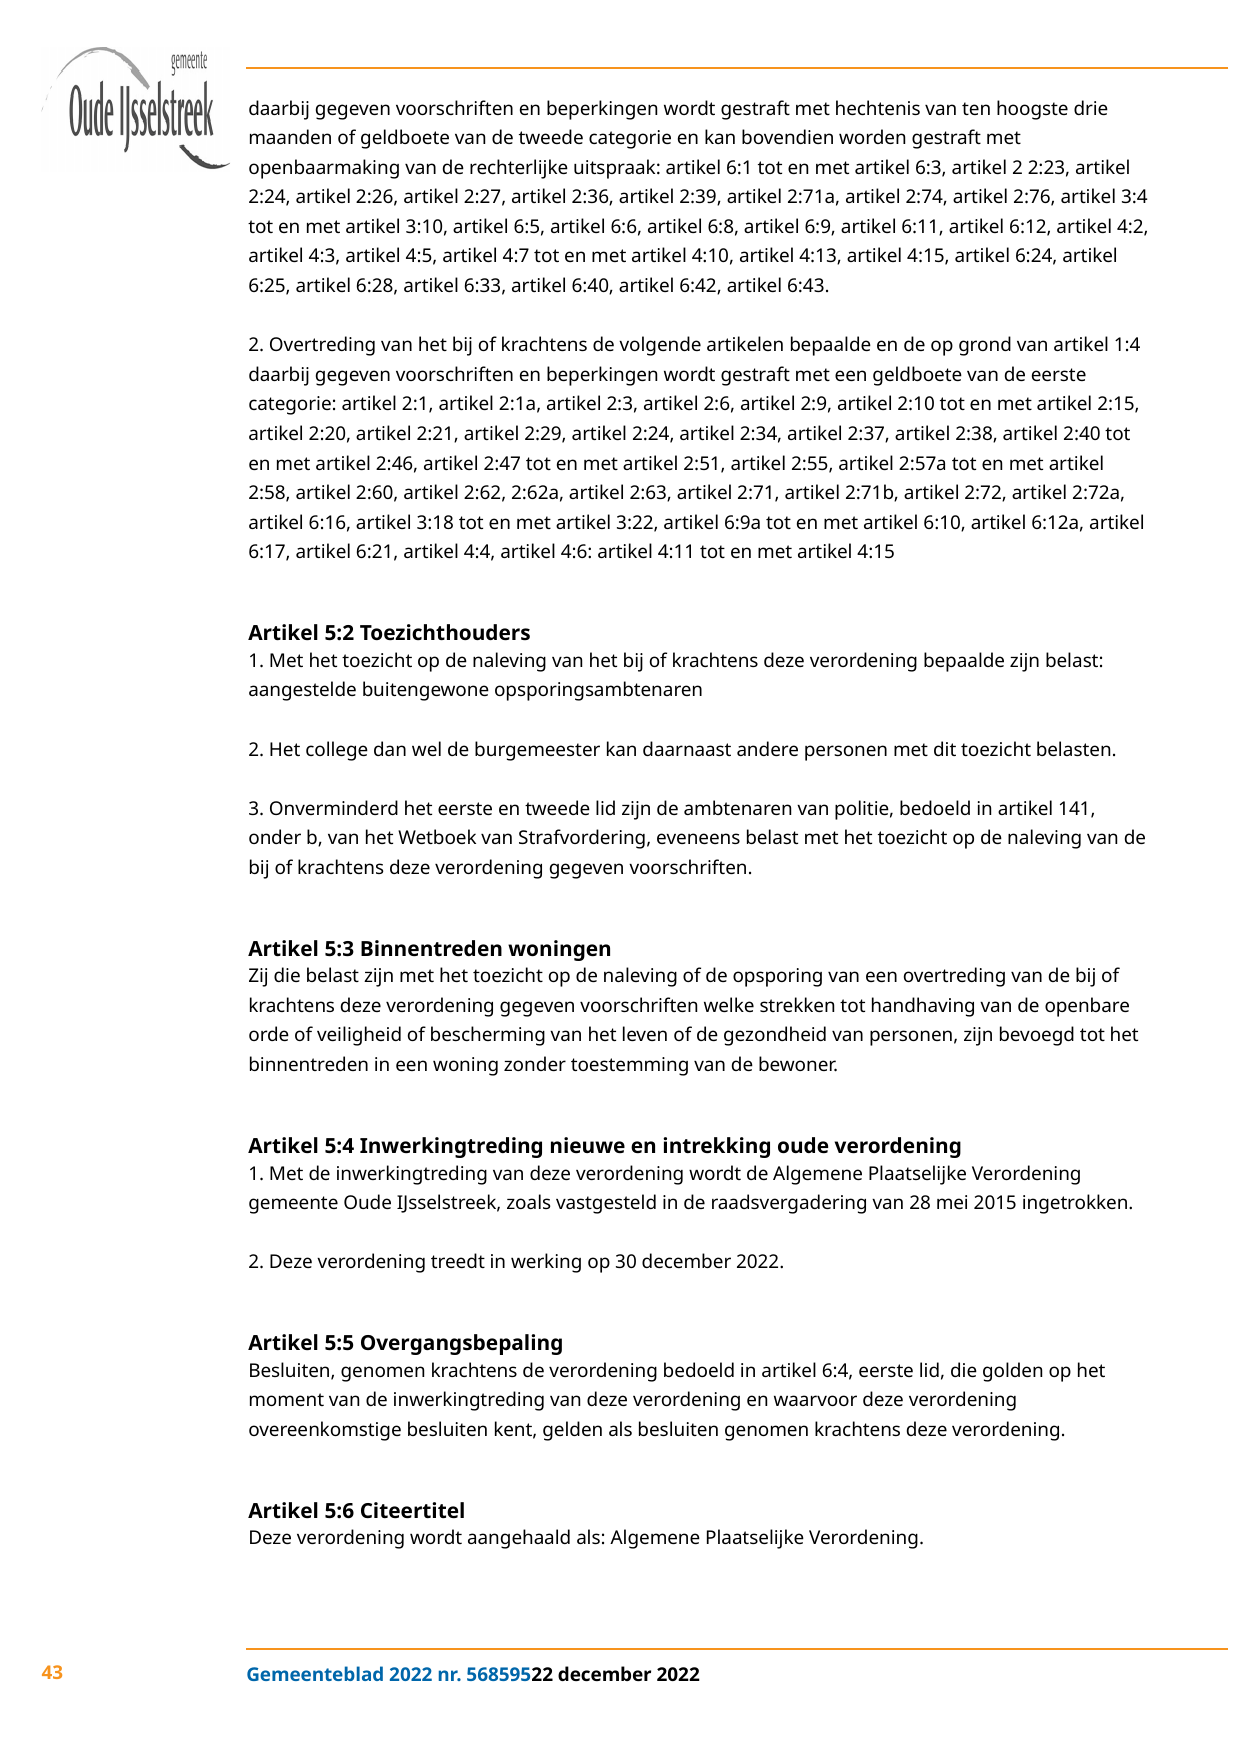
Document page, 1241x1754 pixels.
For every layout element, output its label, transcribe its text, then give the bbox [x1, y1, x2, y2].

picture [41, 47, 231, 172]
text 3. Onverminderd het eerste en tweede lid zijn de ambtenaren van politie, bedoeld in artikel 141, onder b, van het Wetboek van Strafvordering, eveneens belast met het toezicht op de naleving van de bij of krachtens deze verordening gegeven voorschriften. [248, 795, 1152, 880]
text 1. Met de inwerkingtreding van deze verordening wordt de Algemene Plaatselijke Verordening gemeente Oude IJsselstreek, zoals vastgesteld in de raadsvergadering van 28 mei 2015 ingetrokken. [248, 1160, 1152, 1215]
text 2. Deze verordening treedt in werking op 30 december 2022. [248, 1248, 1152, 1274]
text 2. Het college dan wel de burgemeester kan daarnaast andere personen met dit toezicht belasten. [248, 736, 1152, 761]
text 1. Met het toezicht op de naleving van het bij of krachtens deze verordening bepaalde zijn belast: aangestelde buitengewone opsporingsambtenaren [248, 647, 1152, 702]
text 2. Overtreding van het bij of krachtens de volgende artikelen bepaalde en de op grond van artikel 1:4 daarbij gegeven voorschriften en beperkingen wordt gestraft met een geldboete van de eerste categorie: artikel 2:1, artikel 2:1a, artikel 2:3, artikel 2:6, artikel 2:9, artikel 2:10 tot en met artikel 2:15, artikel 2:20, artikel 2:21, artikel 2:29, artikel 2:24, artikel 2:34, artikel 2:37, artikel 2:38, artikel 2:40 tot en met artikel 2:46, artikel 2:47 tot en met artikel 2:51, artikel 2:55, artikel 2:57a tot en met artikel 2:58, artikel 2:60, artikel 2:62, 2:62a, artikel 2:63, artikel 2:71, artikel 2:71b, artikel 2:72, artikel 2:72a, artikel 6:16, artikel 3:18 tot en met artikel 3:22, artikel 6:9a tot en met artikel 6:10, artikel 6:12a, artikel 6:17, artikel 6:21, artikel 4:4, artikel 4:6: artikel 4:11 tot en met artikel 4:15 [248, 331, 1152, 564]
text Artikel 5:5 Overgangsbepaling [248, 1328, 1152, 1357]
text Besluiten, genomen krachtens de verordening bedoeld in artikel 6:4, eerste lid, die golden op het moment van de inwerkingtreding van deze verordening en waarvoor deze verordening overeenkomstige besluiten kent, gelden als besluiten genomen krachtens deze verordening. [248, 1357, 1152, 1442]
text Artikel 5:3 Binnentreden woningen [248, 934, 1152, 962]
text Deze verordening wordt aangehaald als: Algemene Plaatselijke Verordening. [248, 1524, 1152, 1550]
text Zij die belast zijn met het toezicht op de naleving of de opsporing van een overtreding van de bij of krachtens deze verordening gegeven voorschriften welke strekken tot handhaving van de openbare orde of veiligheid of bescherming van het leven of de gezondheid van personen, zijn bevoegd tot het binnentreden in een woning zonder toestemming van de bewoner. [248, 962, 1152, 1077]
text Artikel 5:6 Citeertitel [248, 1496, 1152, 1524]
text Artikel 5:2 Toezichthouders [248, 618, 1152, 647]
text Artikel 5:4 Inwerkingtreding nieuwe en intrekking oude verordening [248, 1131, 1152, 1160]
text daarbij gegeven voorschriften en beperkingen wordt gestraft met hechtenis van ten hoogste drie maanden of geldboete van de tweede categorie en kan bovendien worden gestraft met openbaarmaking van de rechterlijke uitspraak: artikel 6:1 tot en met artikel 6:3, artikel 2 2:23, artikel 2:24, artikel 2:26, artikel 2:27, artikel 2:36, artikel 2:39, artikel 2:71a, artikel 2:74, artikel 2:76, artikel 3:4 tot en met artikel 3:10, artikel 6:5, artikel 6:6, artikel 6:8, artikel 6:9, artikel 6:11, artikel 6:12, artikel 4:2, artikel 4:3, artikel 4:5, artikel 4:7 tot en met artikel 4:10, artikel 4:13, artikel 4:15, artikel 6:24, artikel 6:25, artikel 6:28, artikel 6:33, artikel 6:40, artikel 6:42, artikel 6:43. [248, 95, 1152, 298]
